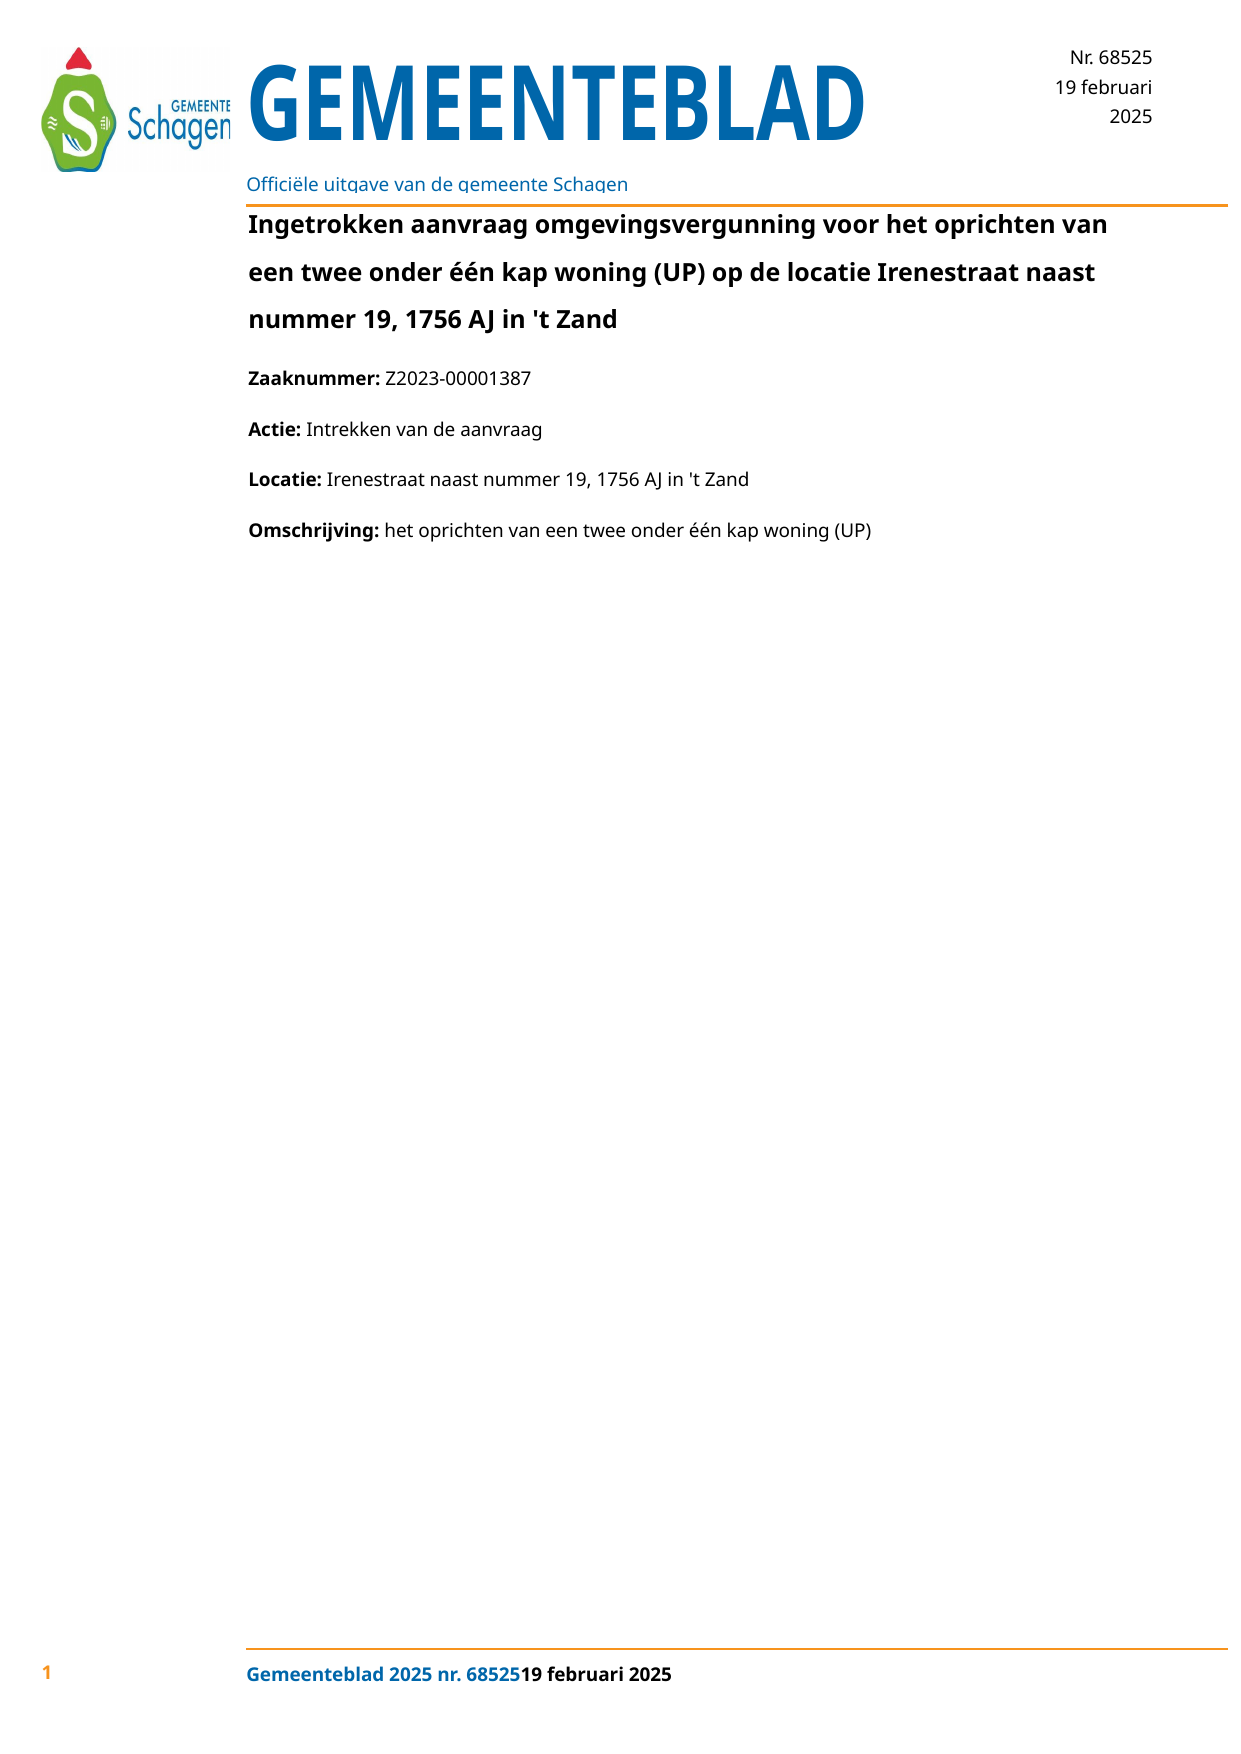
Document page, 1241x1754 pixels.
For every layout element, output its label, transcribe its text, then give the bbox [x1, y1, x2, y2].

text Omschrijving: het oprichten van een twee onder één kap woning (UP) [248, 517, 1152, 542]
text Ingetrokken aanvraag omgevingsvergunning voor het oprichten van een twee onder één kap woning (UP) op de locatie Irenestraat naast nummer 19, 1756 AJ in 't Zand [248, 207, 1152, 336]
picture [41, 47, 231, 172]
text Zaaknummer: Z2023-00001387 [248, 366, 1152, 391]
text Locatie: Irenestraat naast nummer 19, 1756 AJ in 't Zand [248, 466, 1152, 492]
text Actie: Intrekken van de aanvraag [248, 416, 1152, 442]
